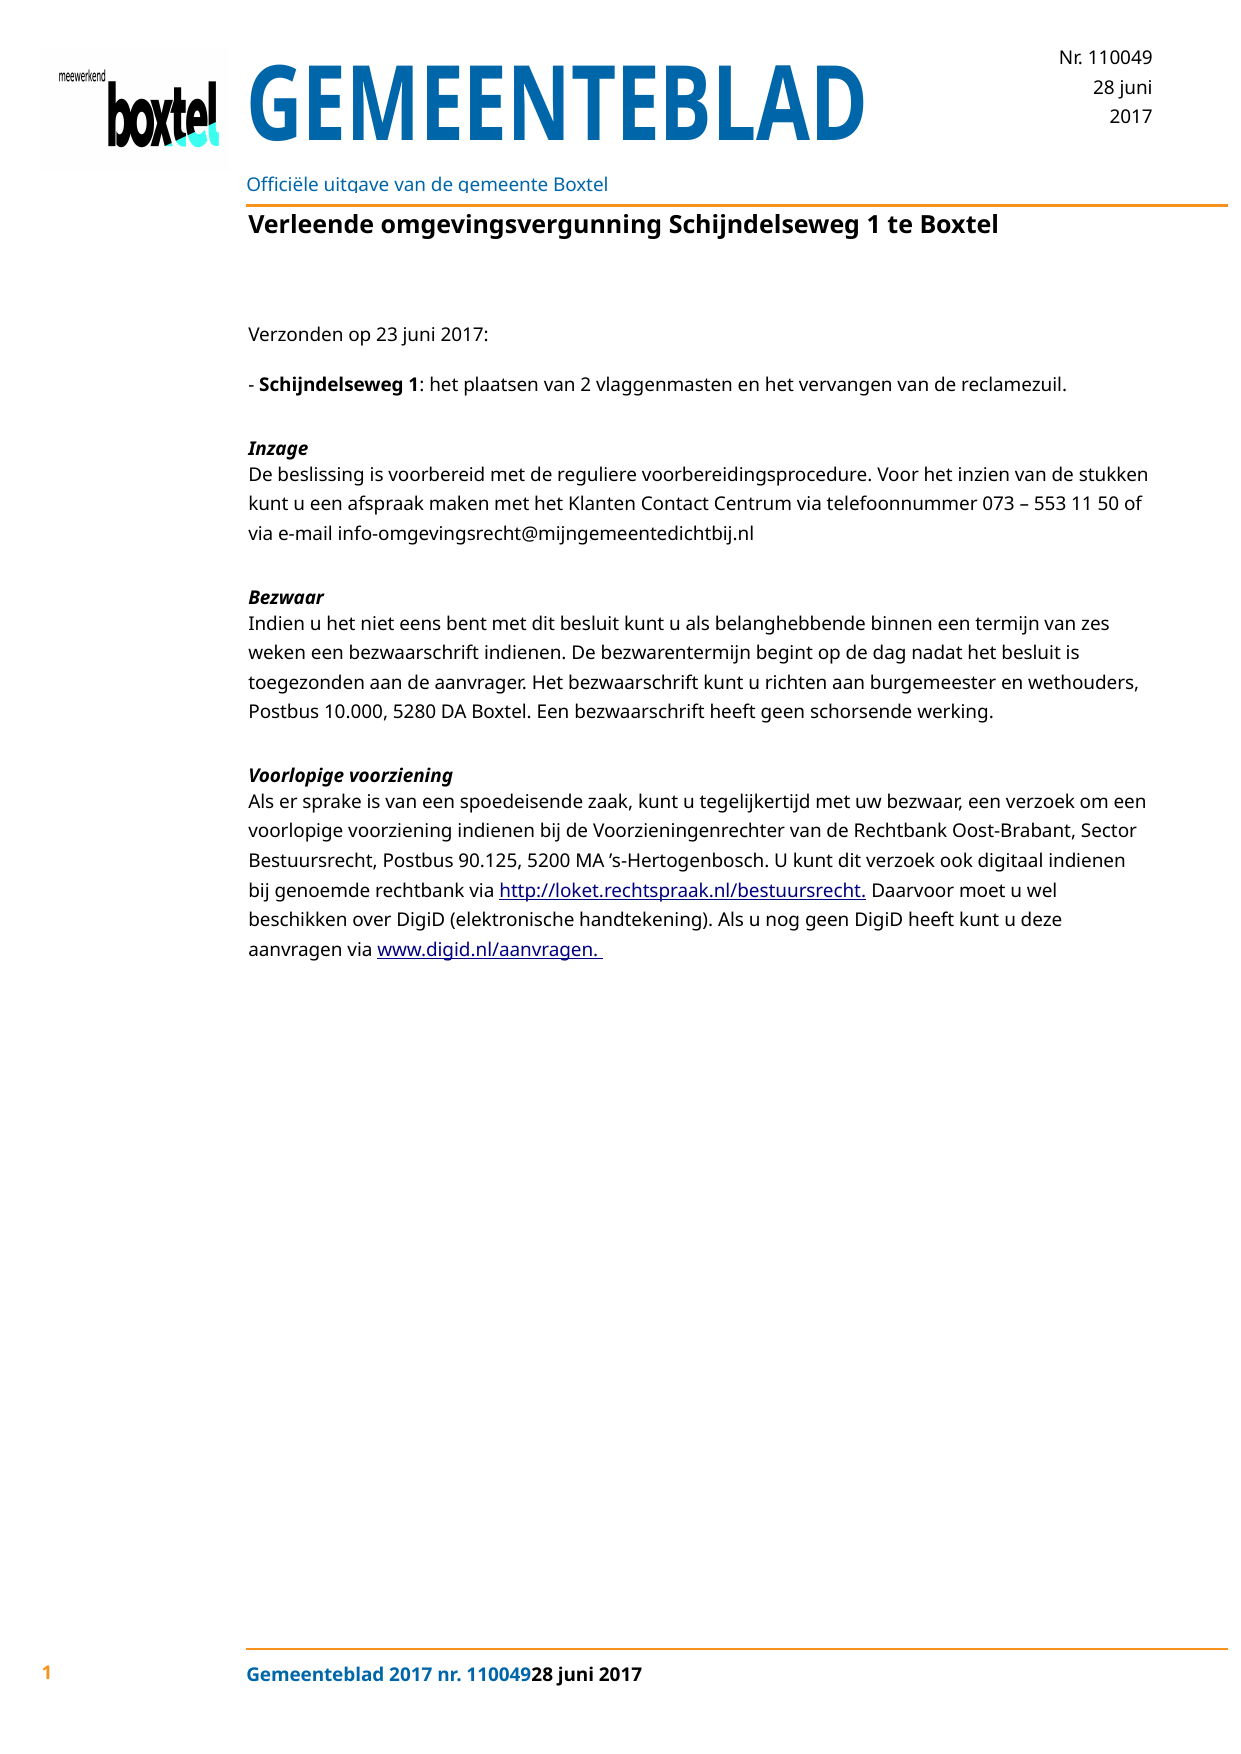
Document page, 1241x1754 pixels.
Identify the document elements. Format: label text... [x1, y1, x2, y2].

text De beslissing is voorbereid met de reguliere voorbereidingsprocedure. Voor het inzien van de stukken kunt u een afspraak maken met het Klanten Contact Centrum via telefoonnummer 073 – 553 11 50 of via e-mail info-omgevingsrecht@mijngemeentedichtbij.nl [248, 461, 1152, 546]
text Als er sprake is van een spoedeisende zaak, kunt u tegelijkertijd met uw bezwaar, een verzoek om een voorlopige voorziening indienen bij de Voorzieningenrechter van de Rechtbank Oost-Brabant, Sector Bestuursrecht, Postbus 90.125, 5200 MA ’s-Hertogenbosch. U kunt dit verzoek ook digitaal indienen bij genoemde rechtbank via http://loket.rechtspraak.nl/bestuursrecht. Daarvoor moet u wel beschikken over DigiD (elektronische handtekening). Als u nog geen DigiD heeft kunt u deze aanvragen via www.digid.nl/aanvragen. [248, 788, 1152, 962]
text - Schijndelseweg 1: het plaatsen van 2 vlaggenmasten en het vervangen van de reclamezuil. [248, 371, 1152, 397]
text Inzage [248, 435, 1152, 461]
text Bezwaar [248, 584, 1152, 610]
picture [41, 47, 231, 172]
text Verleende omgevingsvergunning Schijndelseweg 1 te Boxtel [248, 207, 1152, 241]
text Indien u het niet eens bent met dit besluit kunt u als belanghebbende binnen een termijn van zes weken een bezwaarschrift indienen. De bezwarentermijn begint op de dag nadat het besluit is toegezonden aan de aanvrager. Het bezwaarschrift kunt u richten aan burgemeester en wethouders, Postbus 10.000, 5280 DA Boxtel. Een bezwaarschrift heeft geen schorsende werking. [248, 610, 1152, 724]
text Verzonden op 23 juni 2017: [248, 321, 1152, 346]
text Voorlopige voorziening [248, 762, 1152, 788]
